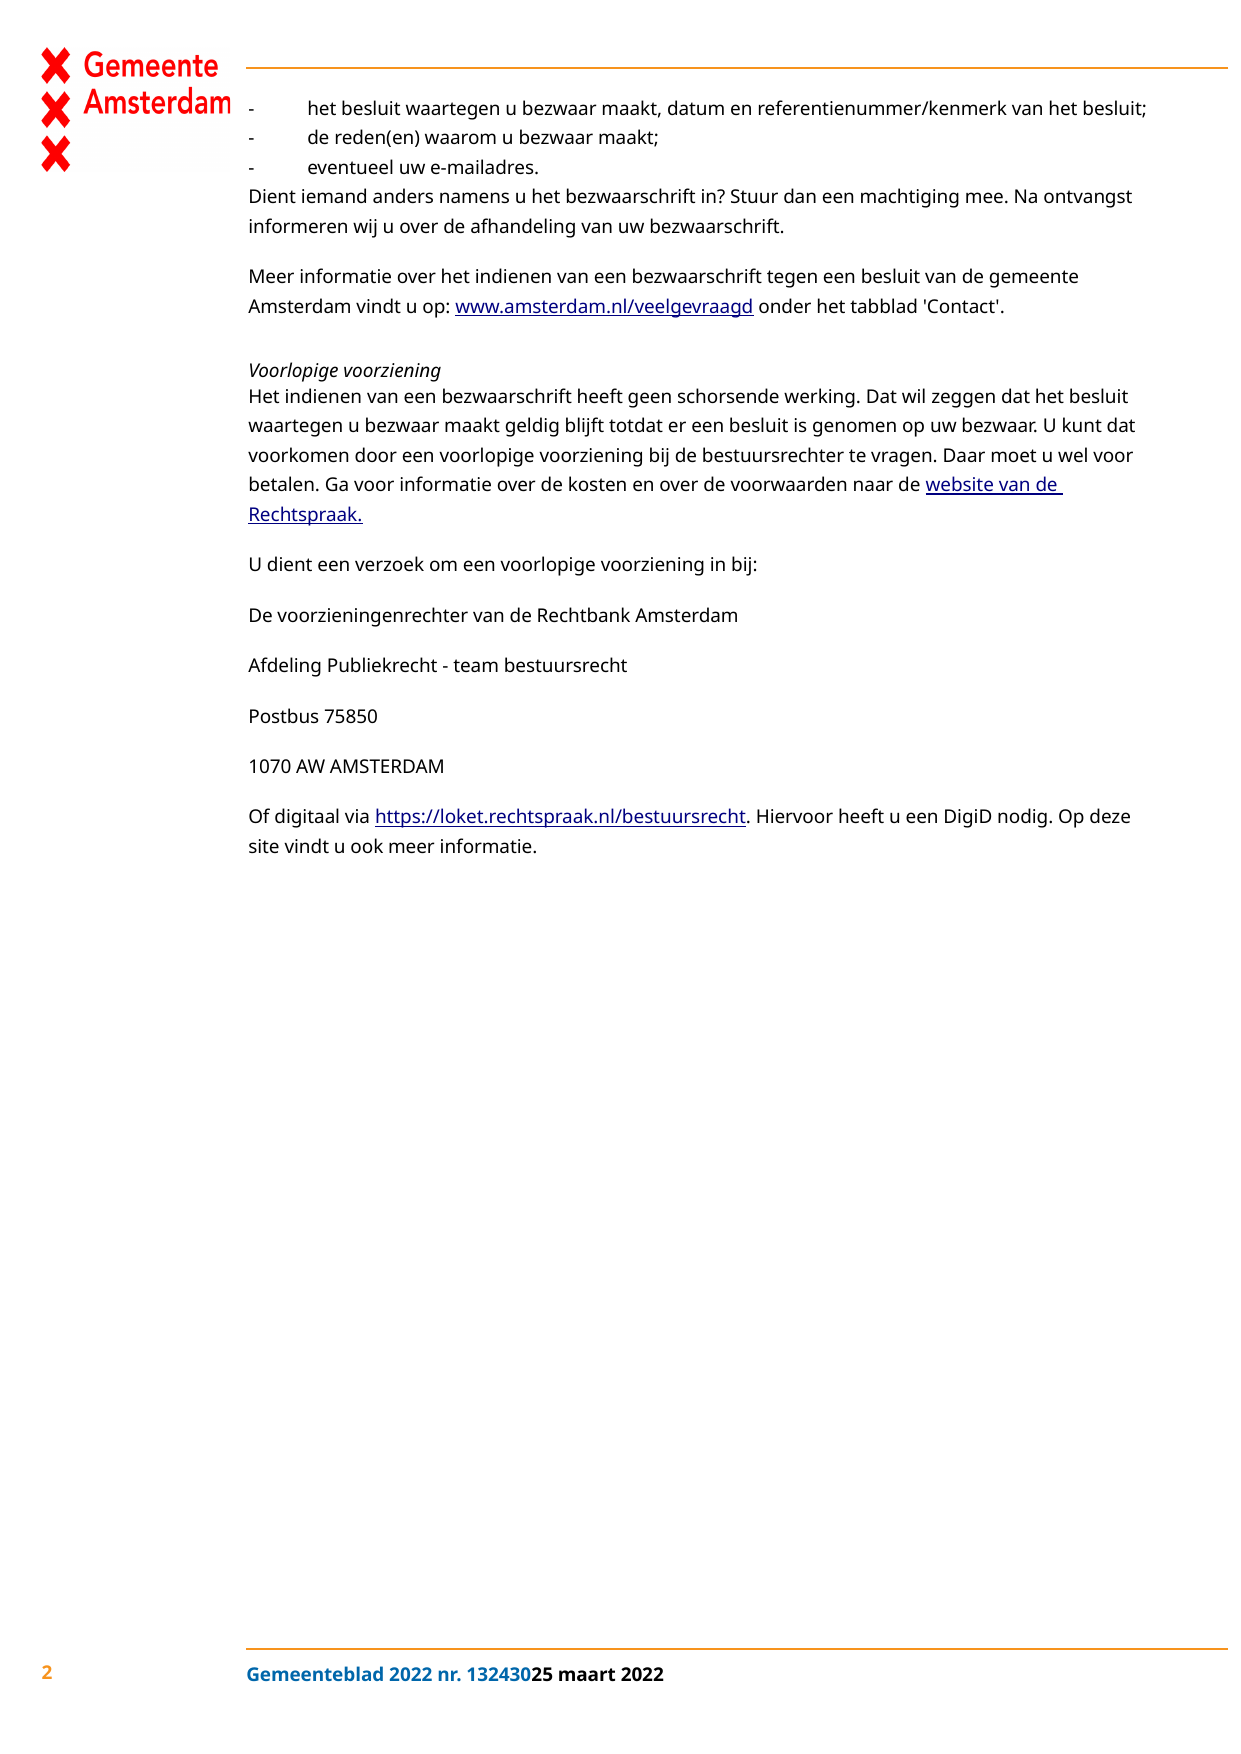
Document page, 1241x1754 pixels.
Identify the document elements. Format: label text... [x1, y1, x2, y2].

text Dient iemand anders namens u het bezwaarschrift in? Stuur dan een machtiging mee. Na ontvangst informeren wij u over de afhandeling van uw bezwaarschrift. [248, 183, 1152, 239]
list het besluit waartegen u bezwaar maakt, datum en referentienummer/kenmerk van het besluit; [248, 95, 1152, 121]
text 1070 AW AMSTERDAM [248, 753, 1152, 779]
text Afdeling Publiekrecht - team bestuursrecht [248, 652, 1152, 678]
list eventueel uw e-mailadres. [248, 154, 1152, 180]
text De voorzieningenrechter van de Rechtbank Amsterdam [248, 602, 1152, 628]
text Voorlopige voorziening [248, 357, 1152, 383]
text Of digitaal via https://loket.rechtspraak.nl/bestuursrecht. Hiervoor heeft u een DigiD nodig. Op deze site vindt u ook meer informatie. [248, 804, 1152, 859]
text Meer informatie over het indienen van een bezwaarschrift tegen een besluit van de gemeente Amsterdam vindt u op: www.amsterdam.nl/veelgevraagd onder het tabblad 'Contact'. [248, 263, 1152, 319]
picture [41, 47, 231, 172]
text Postbus 75850 [248, 703, 1152, 728]
text U dient een verzoek om een voorlopige voorziening in bij: [248, 552, 1152, 577]
text Het indienen van een bezwaarschrift heeft geen schorsende werking. Dat wil zeggen dat het besluit waartegen u bezwaar maakt geldig blijft totdat er een besluit is genomen op uw bezwaar. U kunt dat voorkomen door een voorlopige voorziening bij de bestuursrechter te vragen. Daar moet u wel voor betalen. Ga voor informatie over de kosten en over de voorwaarden naar de website van de Rechtspraak. [248, 383, 1152, 527]
list de reden(en) waarom u bezwaar maakt; [248, 124, 1152, 150]
